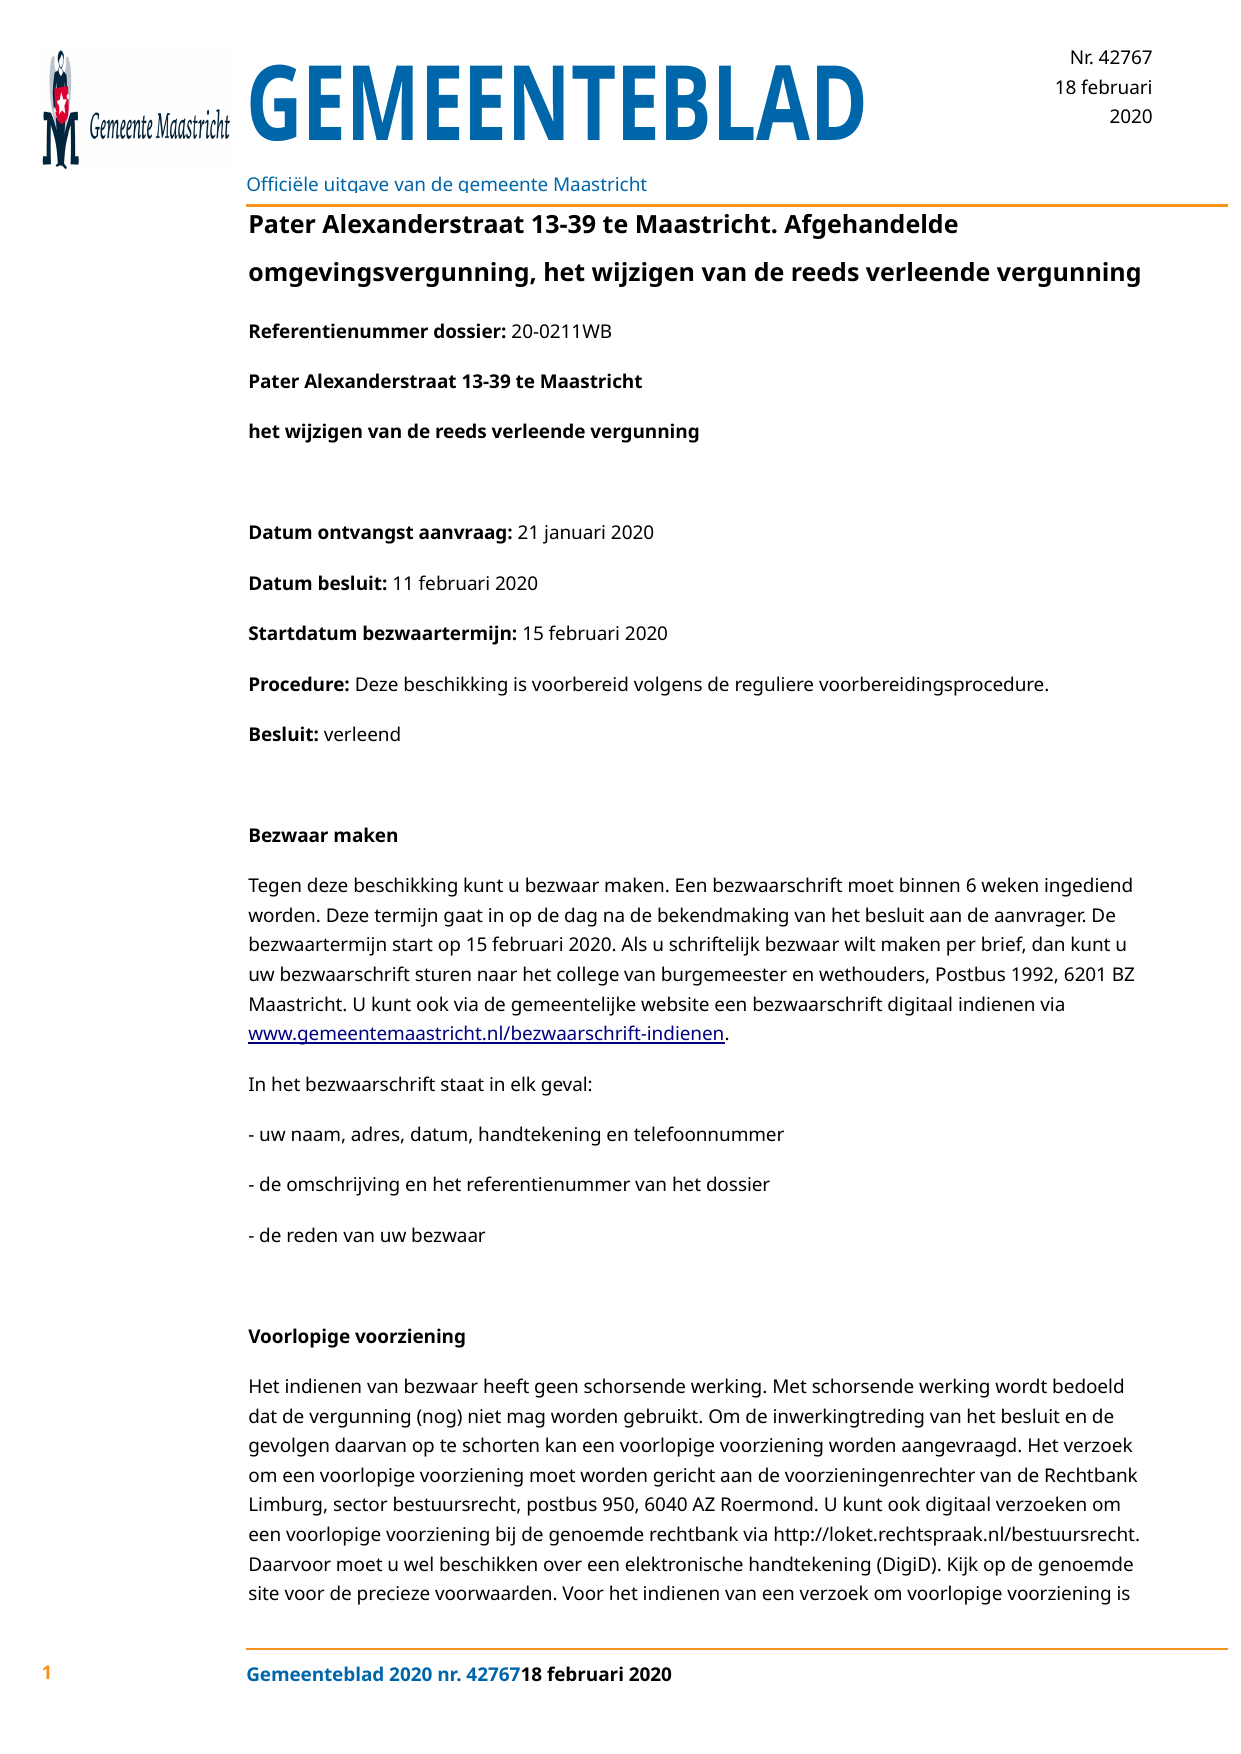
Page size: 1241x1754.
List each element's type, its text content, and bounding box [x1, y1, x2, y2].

text - uw naam, adres, datum, handtekening en telefoonnummer [248, 1121, 1152, 1147]
text Datum besluit: 11 februari 2020 [248, 570, 1152, 596]
text Datum ontvangst aanvraag: 21 januari 2020 [248, 519, 1152, 545]
picture [41, 47, 231, 172]
text Tegen deze beschikking kunt u bezwaar maken. Een bezwaarschrift moet binnen 6 weken ingediend worden. Deze termijn gaat in op de dag na de bekendmaking van het besluit aan de aanvrager. De bezwaartermijn start op 15 februari 2020. Als u schriftelijk bezwaar wilt maken per brief, dan kunt u uw bezwaarschrift sturen naar het college van burgemeester en wethouders, Postbus 1992, 6201 BZ Maastricht. U kunt ook via de gemeentelijke website een bezwaarschrift digitaal indienen via www.gemeentemaastricht.nl/bezwaarschrift-indienen. [248, 872, 1152, 1046]
text Het indienen van bezwaar heeft geen schorsende werking. Met schorsende werking wordt bedoeld dat de vergunning (nog) niet mag worden gebruikt. Om de inwerkingtreding van het besluit en de gevolgen daarvan op te schorten kan een voorlopige voorziening worden aangevraagd. Het verzoek om een voorlopige voorziening moet worden gericht aan de voorzieningenrechter van de Rechtbank Limburg, sector bestuursrecht, postbus 950, 6040 AZ Roermond. U kunt ook digitaal verzoeken om een voorlopige voorziening bij de genoemde rechtbank via http://loket.rechtspraak.nl/bestuursrecht. Daarvoor moet u wel beschikken over een elektronische handtekening (DigiD). Kijk op de genoemde site voor de precieze voorwaarden. Voor het indienen van een verzoek om voorlopige voorziening is [248, 1373, 1152, 1606]
text In het bezwaarschrift staat in elk geval: [248, 1071, 1152, 1097]
text Pater Alexanderstraat 13-39 te Maastricht. Afgehandelde omgevingsvergunning, het wijzigen van de reeds verleende vergunning [248, 207, 1152, 288]
text Pater Alexanderstraat 13-39 te Maastricht [248, 368, 1152, 394]
text Bezwaar maken [248, 822, 1152, 848]
text Besluit: verleend [248, 721, 1152, 747]
text het wijzigen van de reeds verleende vergunning [248, 419, 1152, 444]
text Voorlopige voorziening [248, 1323, 1152, 1349]
text Referentienummer dossier: 20-0211WB [248, 318, 1152, 344]
text - de omschrijving en het referentienummer van het dossier [248, 1172, 1152, 1197]
text - de reden van uw bezwaar [248, 1222, 1152, 1248]
text Procedure: Deze beschikking is voorbereid volgens de reguliere voorbereidingsprocedure. [248, 671, 1152, 697]
text Startdatum bezwaartermijn: 15 februari 2020 [248, 620, 1152, 646]
